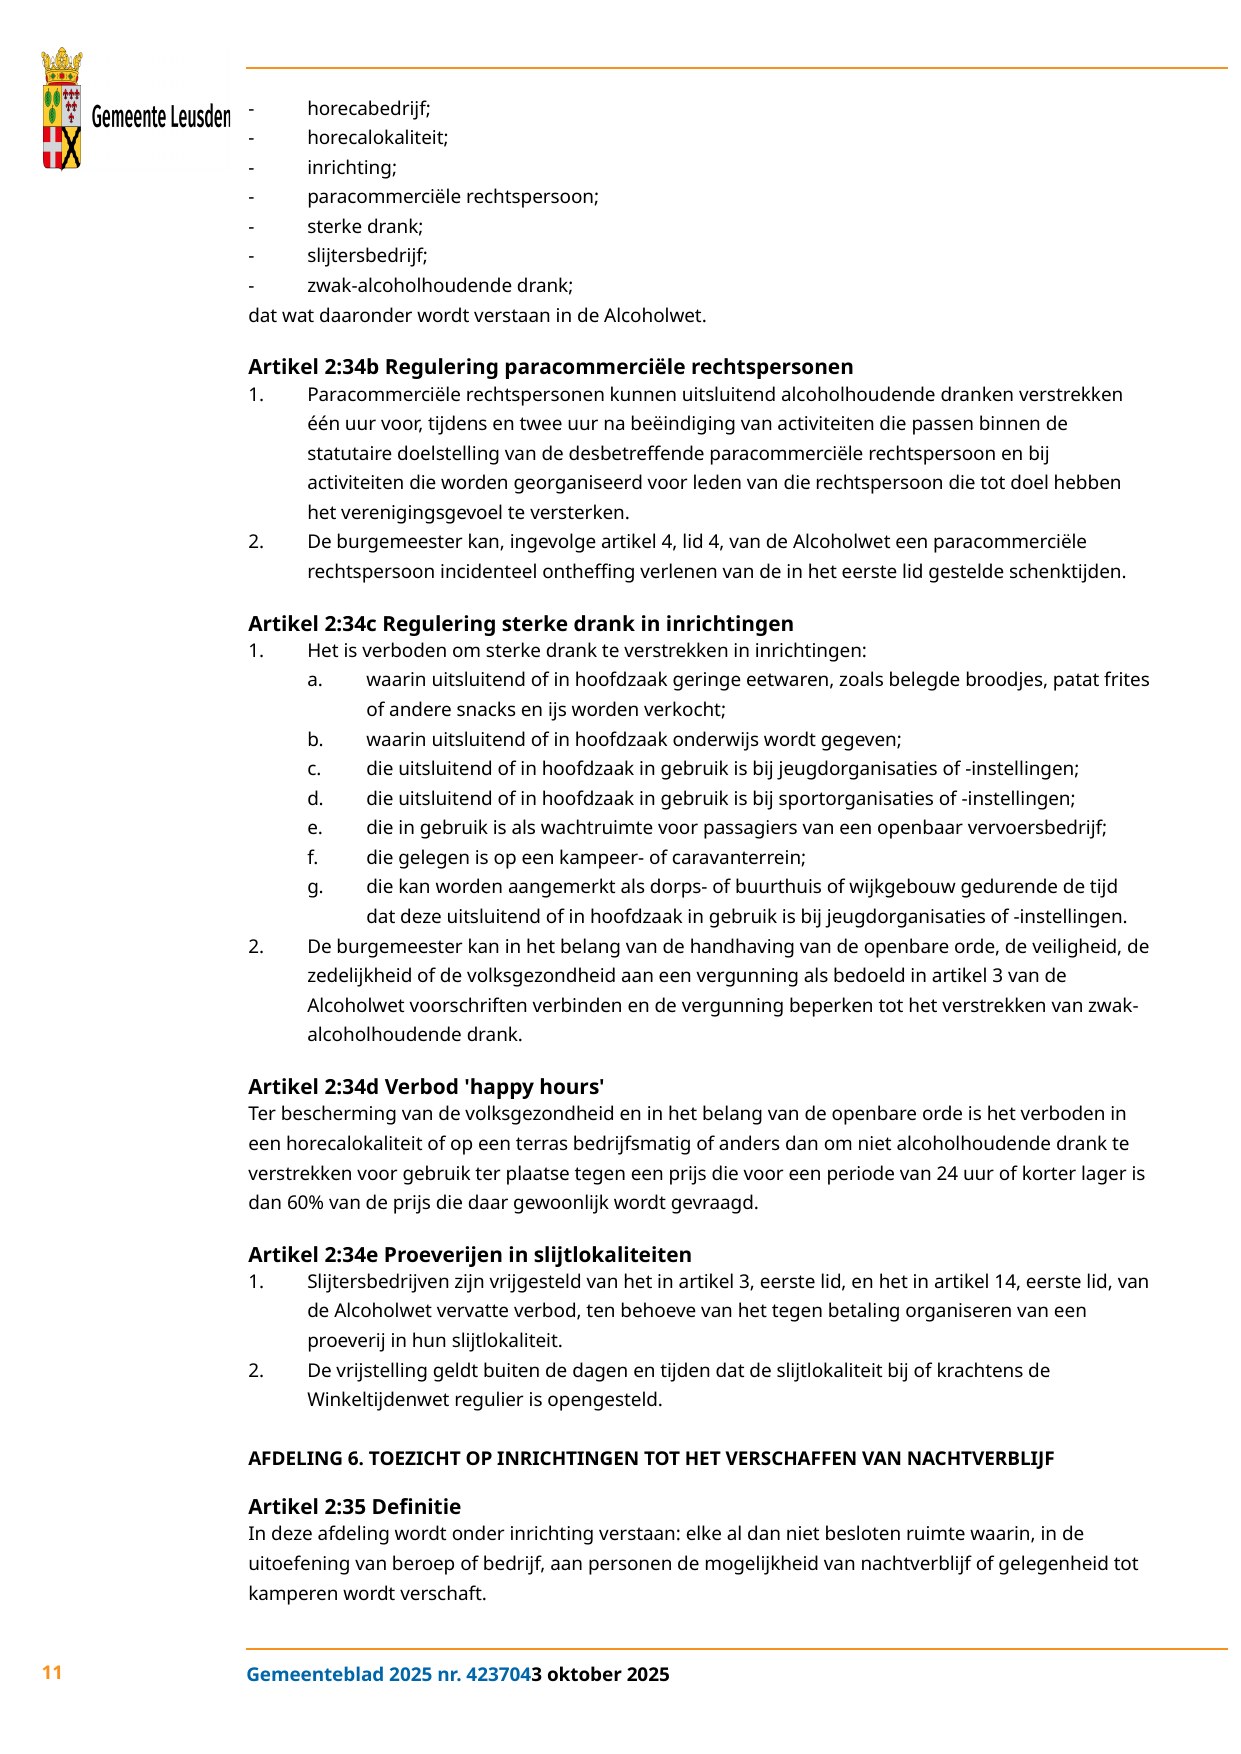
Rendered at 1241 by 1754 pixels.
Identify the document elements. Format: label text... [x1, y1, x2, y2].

list zwak-alcoholhoudende drank; [248, 272, 1152, 298]
list die gelegen is op een kampeer- of caravanterrein; [307, 844, 1152, 870]
text Ter bescherming van de volksgezondheid en in het belang van de openbare orde is het verboden in een horecalokaliteit of op een terras bedrijfsmatig of anders dan om niet alcoholhoudende drank te verstrekken voor gebruik ter plaatse tegen een prijs die voor een periode van 24 uur of korter lager is dan 60% van de prijs die daar gewoonlijk wordt gevraagd. [248, 1101, 1152, 1215]
list die uitsluitend of in hoofdzaak in gebruik is bij sportorganisaties of -instellingen; [307, 785, 1152, 811]
list die in gebruik is als wachtruimte voor passagiers van een openbaar vervoersbedrijf; [307, 814, 1152, 840]
picture [41, 47, 231, 172]
list inrichting; [248, 154, 1152, 180]
text dat wat daaronder wordt verstaan in de Alcoholwet. [248, 302, 1152, 328]
list De vrijstelling geldt buiten de dagen en tijden dat de slijtlokaliteit bij of krachtens de Winkeltijdenwet regulier is opengesteld. [248, 1357, 1152, 1412]
list Slijtersbedrijven zijn vrijgesteld van het in artikel 3, eerste lid, en het in artikel 14, eerste lid, van de Alcoholwet vervatte verbod, ten behoeve van het tegen betaling organiseren van een proeverij in hun slijtlokaliteit. [248, 1268, 1152, 1353]
text Artikel 2:34b Regulering paracommerciële rechtspersonen [248, 352, 1152, 381]
list paracommerciële rechtspersoon; [248, 183, 1152, 209]
text Artikel 2:35 Definitie [248, 1492, 1152, 1521]
list Het is verboden om sterke drank te verstrekken in inrichtingen: [248, 637, 1152, 663]
list die uitsluitend of in hoofdzaak in gebruik is bij jeugdorganisaties of -instellingen; [307, 755, 1152, 781]
list sterke drank; [248, 213, 1152, 239]
list Paracommerciële rechtspersonen kunnen uitsluitend alcoholhoudende dranken verstrekken één uur voor, tijdens en twee uur na beëindiging van activiteiten die passen binnen de statutaire doelstelling van de desbetreffende paracommerciële rechtspersoon en bij activiteiten die worden georganiseerd voor leden van die rechtspersoon die tot doel hebben het verenigingsgevoel te versterken. [248, 381, 1152, 525]
text AFDELING 6. TOEZICHT OP INRICHTINGEN TOT HET VERSCHAFFEN VAN NACHTVERBLIJF [248, 1446, 1152, 1471]
list horecalokaliteit; [248, 124, 1152, 150]
text In deze afdeling wordt onder inrichting verstaan: elke al dan niet besloten ruimte waarin, in de uitoefening van beroep of bedrijf, aan personen de mogelijkheid van nachtverblijf of gelegenheid tot kamperen wordt verschaft. [248, 1521, 1152, 1606]
list die kan worden aangemerkt als dorps- of buurthuis of wijkgebouw gedurende de tijd dat deze uitsluitend of in hoofdzaak in gebruik is bij jeugdorganisaties of -instellingen. [307, 874, 1152, 929]
text Artikel 2:34e Proeverijen in slijtlokaliteiten [248, 1240, 1152, 1268]
list waarin uitsluitend of in hoofdzaak onderwijs wordt gegeven; [307, 726, 1152, 752]
list slijtersbedrijf; [248, 243, 1152, 268]
text Artikel 2:34c Regulering sterke drank in inrichtingen [248, 609, 1152, 637]
list De burgemeester kan in het belang van de handhaving van de openbare orde, de veiligheid, de zedelijkheid of de volksgezondheid aan een vergunning als bedoeld in artikel 3 van de Alcoholwet voorschriften verbinden en de vergunning beperken tot het verstrekken van zwak-alcoholhoudende drank. [248, 933, 1152, 1047]
text Artikel 2:34d Verbod 'happy hours' [248, 1072, 1152, 1101]
list horecabedrijf; [248, 95, 1152, 121]
list De burgemeester kan, ingevolge artikel 4, lid 4, van de Alcoholwet een paracommerciële rechtspersoon incidenteel ontheffing verlenen van de in het eerste lid gestelde schenktijden. [248, 529, 1152, 584]
list waarin uitsluitend of in hoofdzaak geringe eetwaren, zoals belegde broodjes, patat frites of andere snacks en ijs worden verkocht; [307, 667, 1152, 722]
